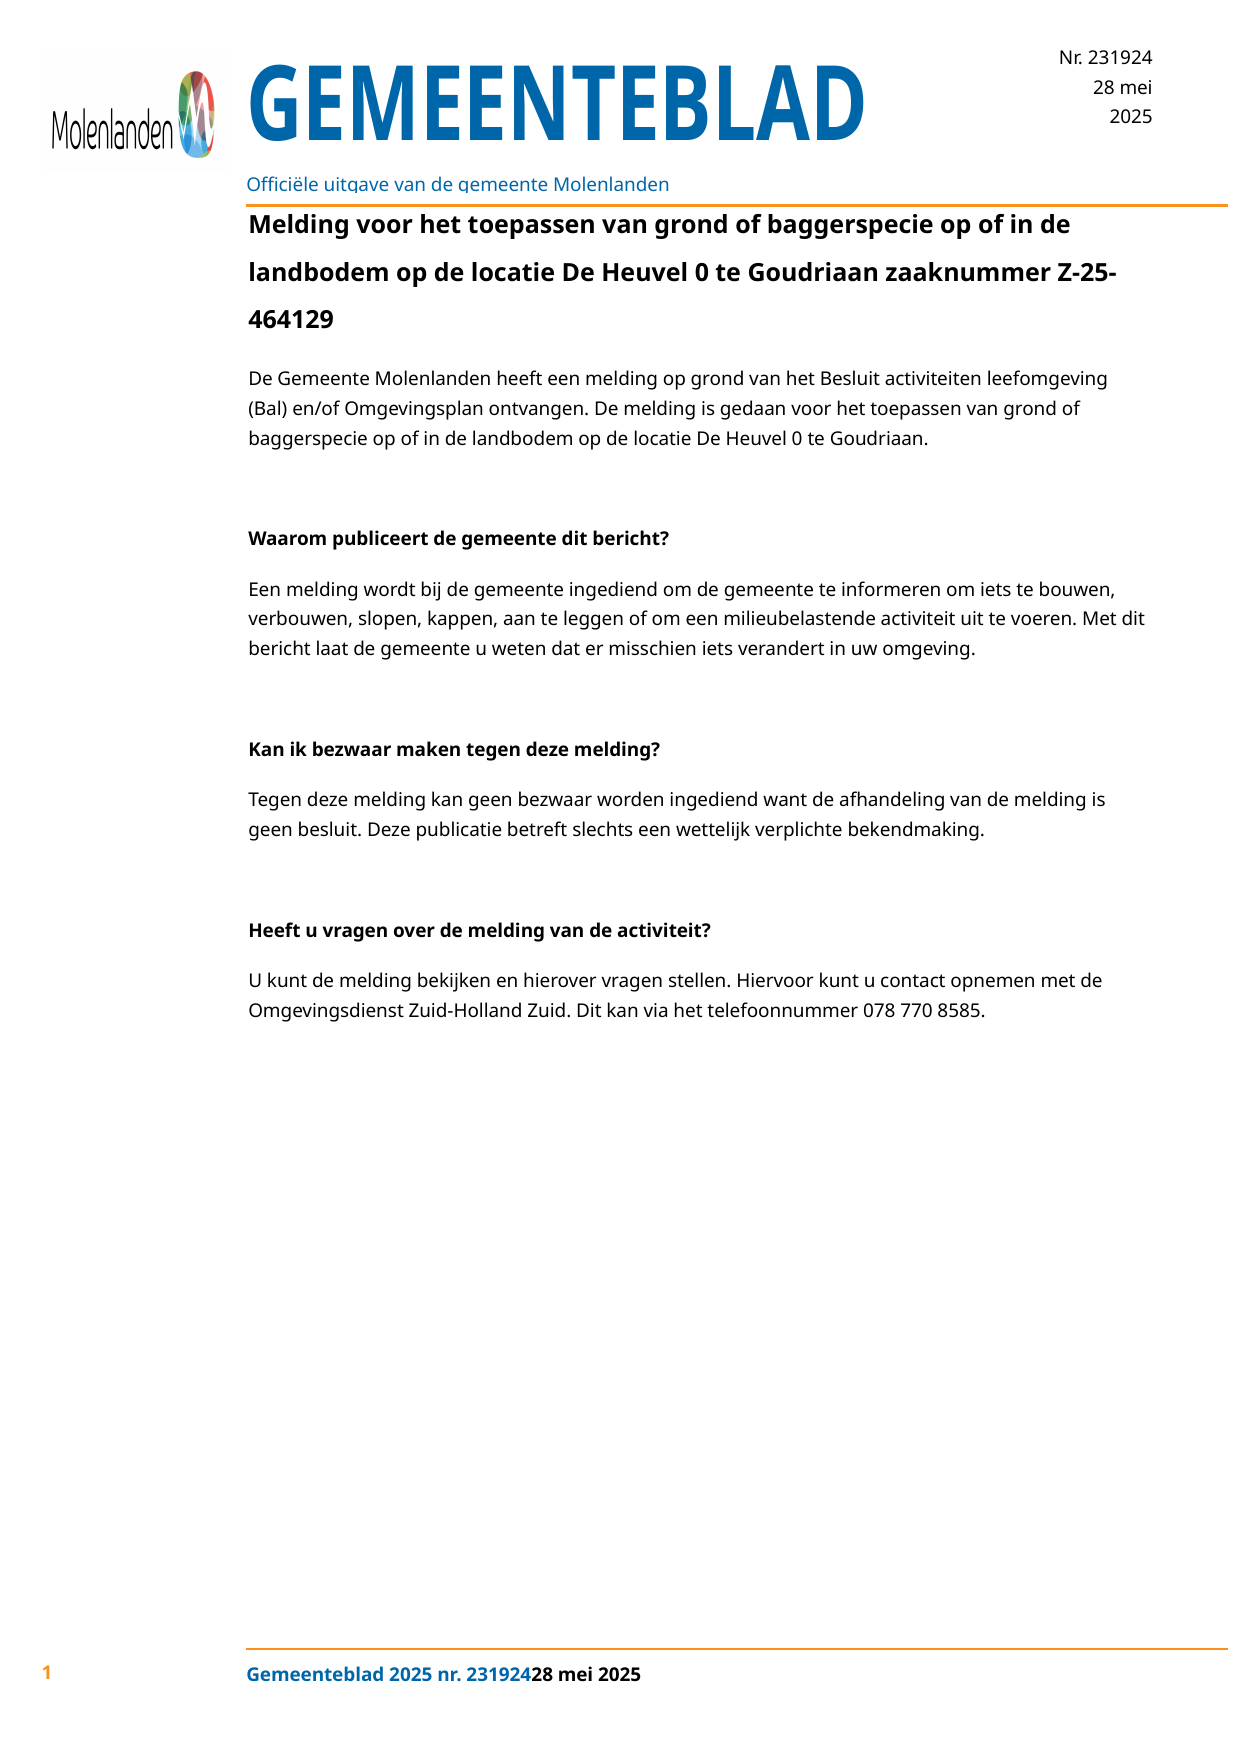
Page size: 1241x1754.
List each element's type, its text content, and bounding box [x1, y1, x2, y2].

text Waarom publiceert de gemeente dit bericht? [248, 526, 1152, 551]
text U kunt de melding bekijken en hierover vragen stellen. Hiervoor kunt u contact opnemen met de Omgevingsdienst Zuid-Holland Zuid. Dit kan via het telefoonnummer 078 770 8585. [248, 967, 1152, 1022]
text Kan ik bezwaar maken tegen deze melding? [248, 736, 1152, 762]
text De Gemeente Molenlanden heeft een melding op grond van het Besluit activiteiten leefomgeving (Bal) en/of Omgevingsplan ontvangen. De melding is gedaan voor het toepassen van grond of baggerspecie op of in de landbodem op de locatie De Heuvel 0 te Goudriaan. [248, 366, 1152, 450]
picture [41, 47, 231, 172]
text Melding voor het toepassen van grond of baggerspecie op of in de landbodem op de locatie De Heuvel 0 te Goudriaan zaaknummer Z-25-464129 [248, 207, 1152, 336]
text Tegen deze melding kan geen bezwaar worden ingediend want de afhandeling van de melding is geen besluit. Deze publicatie betreft slechts een wettelijk verplichte bekendmaking. [248, 786, 1152, 842]
text Een melding wordt bij de gemeente ingediend om de gemeente te informeren om iets te bouwen, verbouwen, slopen, kappen, aan te leggen of om een milieubelastende activiteit uit te voeren. Met dit bericht laat de gemeente u weten dat er misschien iets verandert in uw omgeving. [248, 576, 1152, 661]
text Heeft u vragen over de melding van de activiteit? [248, 917, 1152, 942]
